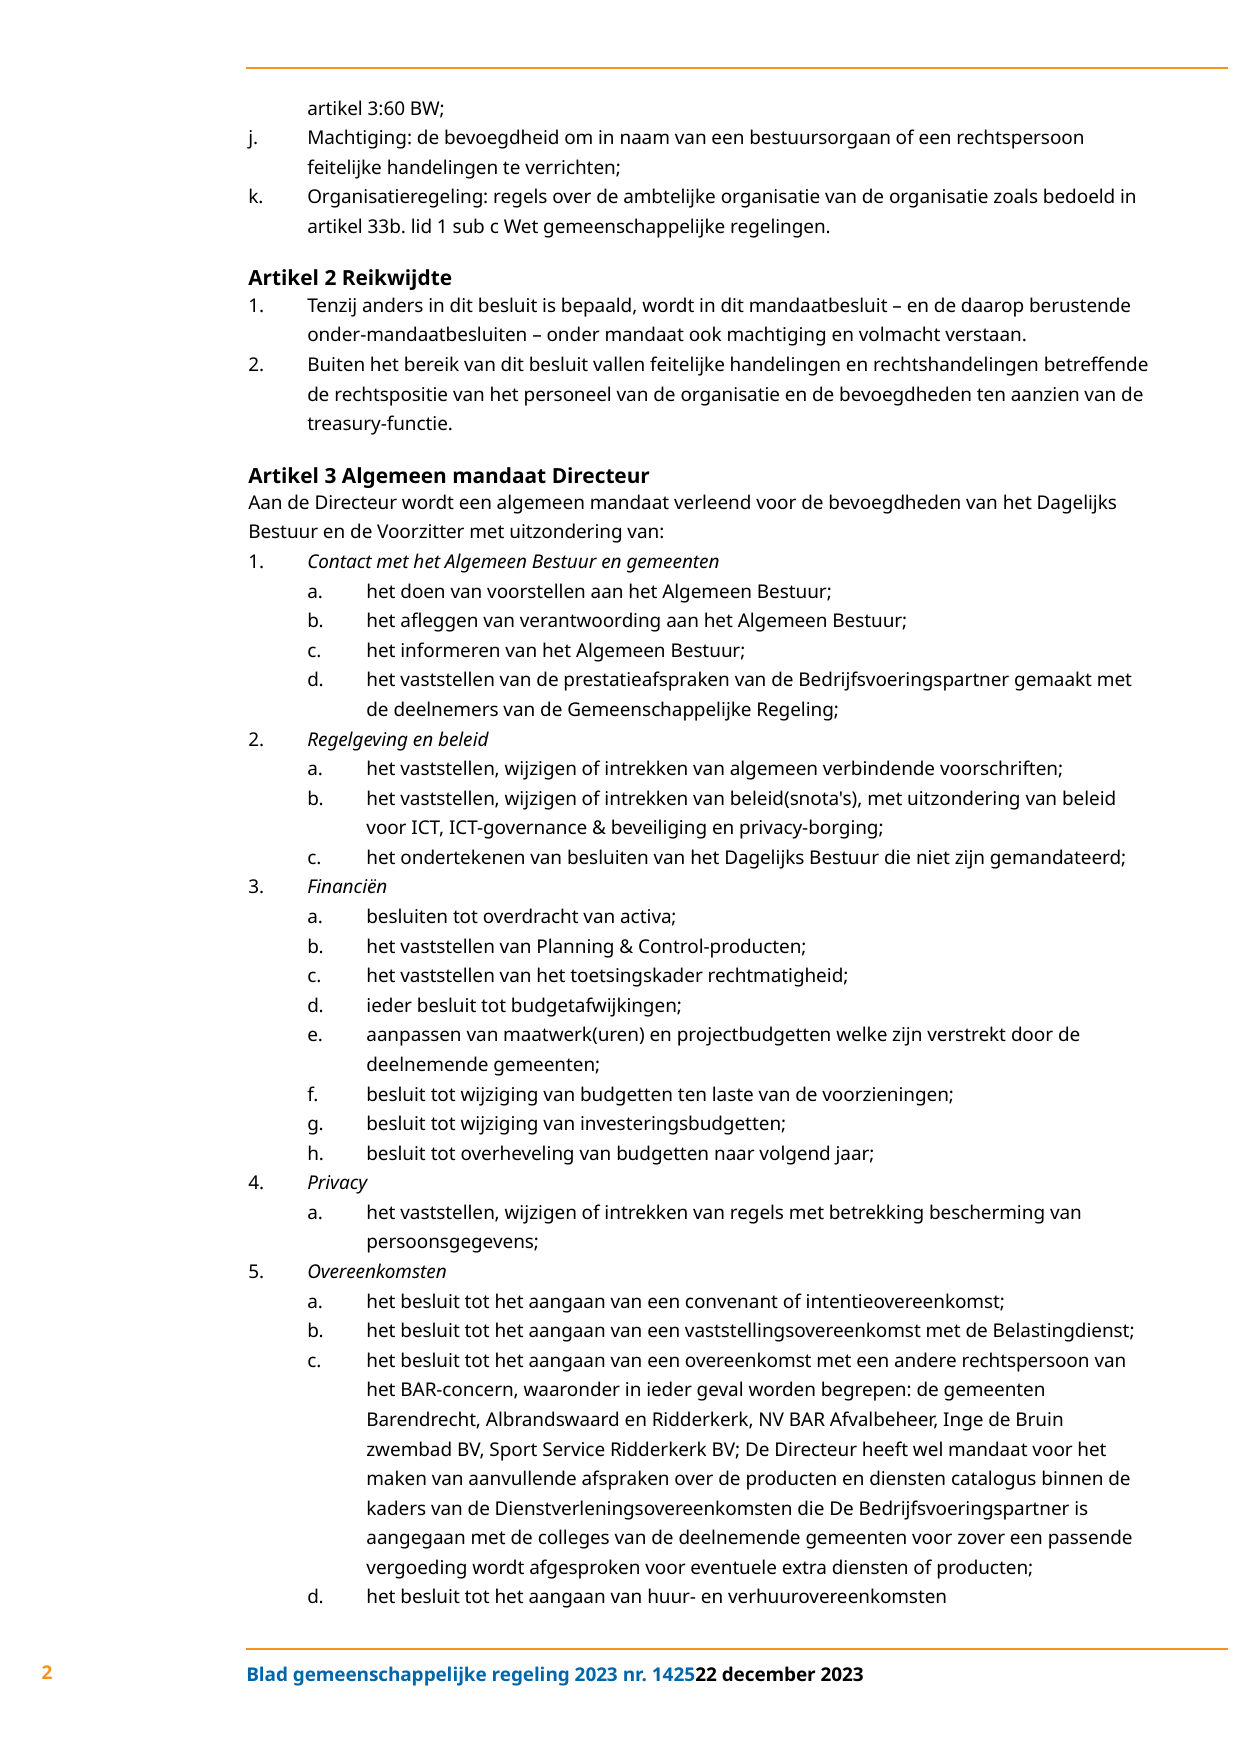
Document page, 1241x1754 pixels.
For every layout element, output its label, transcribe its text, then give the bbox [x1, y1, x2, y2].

list besluit tot wijziging van budgetten ten laste van de voorzieningen; [307, 1081, 1152, 1107]
text Artikel 2 Reikwijdte [248, 263, 1152, 292]
list het vaststellen van het toetsingskader rechtmatigheid; [307, 962, 1152, 988]
list Buiten het bereik van dit besluit vallen feitelijke handelingen en rechtshandelingen betreffende de rechtspositie van het personeel van de organisatie en de bevoegdheden ten aanzien van de treasury-functie. [248, 351, 1152, 436]
text Artikel 3 Algemeen mandaat Directeur [248, 461, 1152, 489]
list besluit tot overheveling van budgetten naar volgend jaar; [307, 1140, 1152, 1166]
list het besluit tot het aangaan van een convenant of intentieovereenkomst; [307, 1288, 1152, 1314]
list artikel 3:60 BW; [248, 95, 1152, 121]
text Aan de Directeur wordt een algemeen mandaat verleend voor de bevoegdheden van het Dagelijks Bestuur en de Voorzitter met uitzondering van: [248, 489, 1152, 544]
list besluiten tot overdracht van activa; [307, 903, 1152, 929]
list het besluit tot het aangaan van een overeenkomst met een andere rechtspersoon van het BAR-concern, waaronder in ieder geval worden begrepen: de gemeenten Barendrecht, Albrandswaard en Ridderkerk, NV BAR Afvalbeheer, Inge de Bruin zwembad BV, Sport Service Ridderkerk BV; De Directeur heeft wel mandaat voor het maken van aanvullende afspraken over de producten en diensten catalogus binnen de kaders van de Dienstverleningsovereenkomsten die De Bedrijfsvoeringspartner is aangegaan met de colleges van de deelnemende gemeenten voor zover een passende vergoeding wordt afgesproken voor eventuele extra diensten of producten; [307, 1347, 1152, 1580]
list het informeren van het Algemeen Bestuur; [307, 637, 1152, 663]
list Regelgeving en beleid [248, 726, 1152, 752]
list Overeenkomsten [248, 1258, 1152, 1284]
list Privacy [248, 1169, 1152, 1195]
list Machtiging: de bevoegdheid om in naam van een bestuursorgaan of een rechtspersoon feitelijke handelingen te verrichten; [248, 124, 1152, 180]
list Financiën [248, 874, 1152, 899]
list Tenzij anders in dit besluit is bepaald, wordt in dit mandaatbesluit – en de daarop berustende onder-mandaatbesluiten – onder mandaat ook machtiging en volmacht verstaan. [248, 292, 1152, 347]
list het vaststellen van de prestatieafspraken van de Bedrijfsvoeringspartner gemaakt met de deelnemers van de Gemeenschappelijke Regeling; [307, 667, 1152, 722]
list aanpassen van maatwerk(uren) en projectbudgetten welke zijn verstrekt door de deelnemende gemeenten; [307, 1022, 1152, 1077]
list Contact met het Algemeen Bestuur en gemeenten [248, 548, 1152, 574]
picture [41, 47, 231, 172]
list het doen van voorstellen aan het Algemeen Bestuur; [307, 578, 1152, 604]
list het vaststellen van Planning & Control-producten; [307, 933, 1152, 959]
list ieder besluit tot budgetafwijkingen; [307, 992, 1152, 1018]
list het afleggen van verantwoording aan het Algemeen Bestuur; [307, 607, 1152, 633]
list het besluit tot het aangaan van een vaststellingsovereenkomst met de Belastingdienst; [307, 1317, 1152, 1343]
list het ondertekenen van besluiten van het Dagelijks Bestuur die niet zijn gemandateerd; [307, 844, 1152, 870]
list het vaststellen, wijzigen of intrekken van regels met betrekking bescherming van persoonsgegevens; [307, 1199, 1152, 1254]
list het vaststellen, wijzigen of intrekken van beleid(snota's), met uitzondering van beleid voor ICT, ICT-governance & beveiliging en privacy-borging; [307, 785, 1152, 840]
list Organisatieregeling: regels over de ambtelijke organisatie van de organisatie zoals bedoeld in artikel 33b. lid 1 sub c Wet gemeenschappelijke regelingen. [248, 183, 1152, 239]
list besluit tot wijziging van investeringsbudgetten; [307, 1110, 1152, 1136]
list het besluit tot het aangaan van huur- en verhuurovereenkomsten [307, 1584, 1152, 1609]
list het vaststellen, wijzigen of intrekken van algemeen verbindende voorschriften; [307, 755, 1152, 781]
